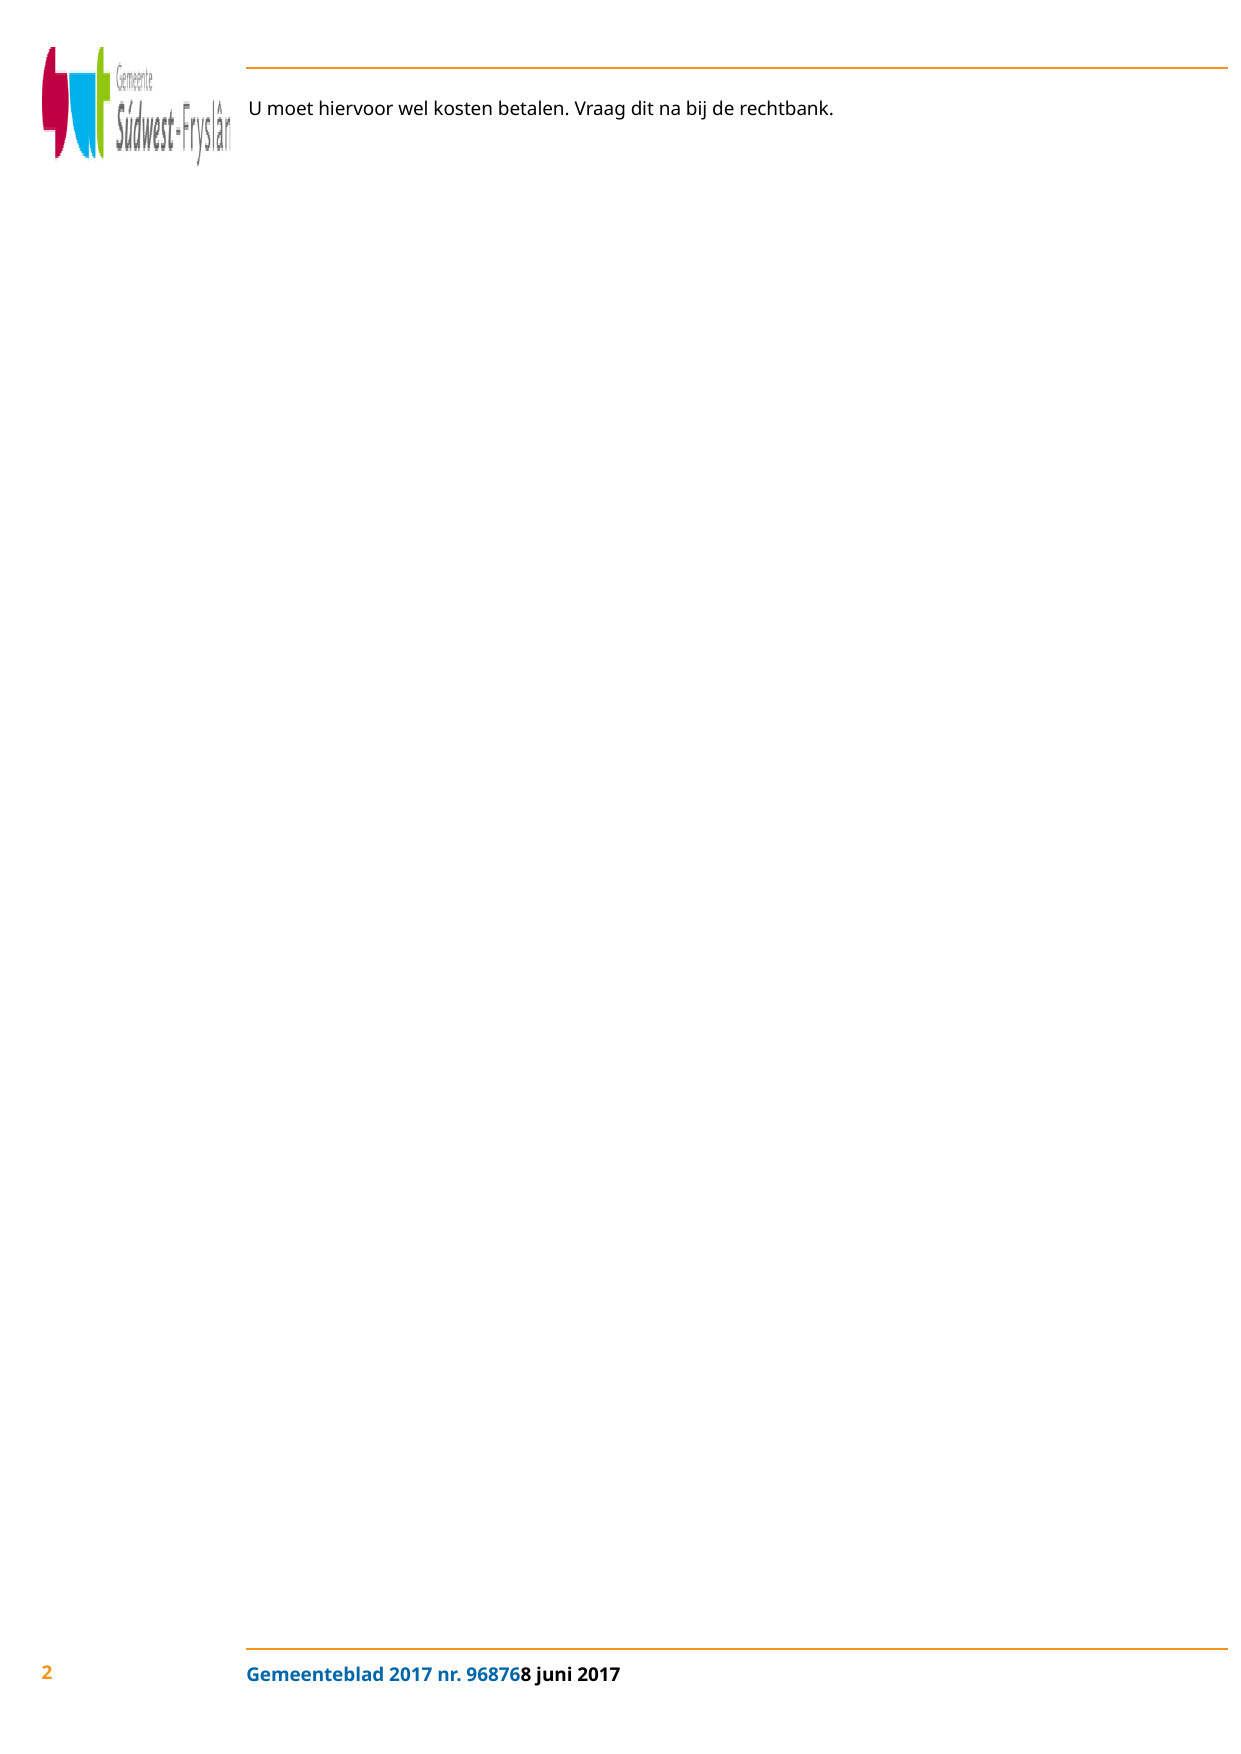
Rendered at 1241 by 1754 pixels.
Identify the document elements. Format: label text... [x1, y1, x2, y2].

text U moet hiervoor wel kosten betalen. Vraag dit na bij de rechtbank. [248, 95, 1152, 121]
picture [41, 47, 231, 172]
